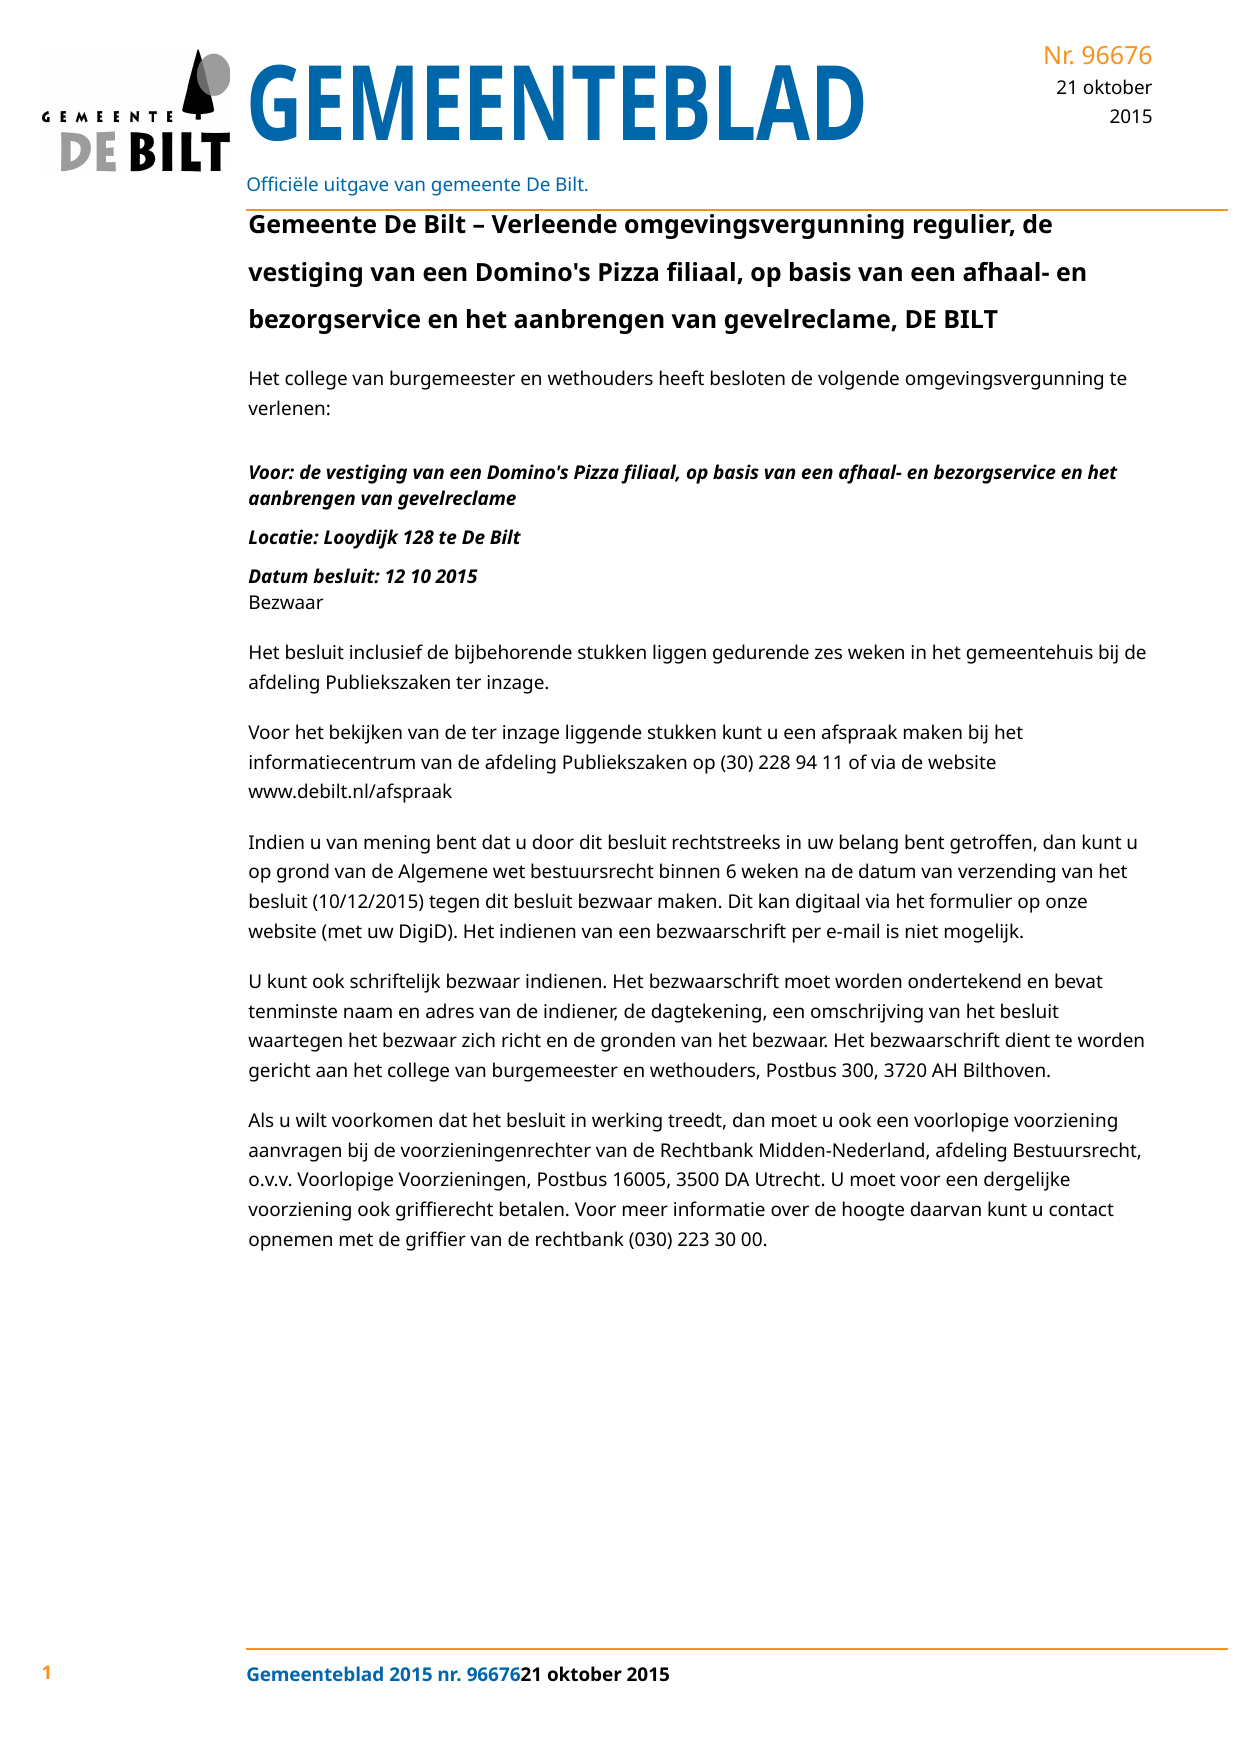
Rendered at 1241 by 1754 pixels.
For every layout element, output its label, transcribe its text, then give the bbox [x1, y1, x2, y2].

text Als u wilt voorkomen dat het besluit in werking treedt, dan moet u ook een voorlopige voorziening aanvragen bij de voorzieningenrechter van de Rechtbank Midden-Nederland, afdeling Bestuursrecht, o.v.v. Voorlopige Voorzieningen, Postbus 16005, 3500 DA Utrecht. U moet voor een dergelijke voorziening ook griffierecht betalen. Voor meer informatie over de hoogte daarvan kunt u contact opnemen met de griffier van de rechtbank (030) 223 30 00. [248, 1107, 1152, 1251]
text Het besluit inclusief de bijbehorende stukken liggen gedurende zes weken in het gemeentehuis bij de afdeling Publiekszaken ter inzage. [248, 639, 1152, 695]
text Voor: de vestiging van een Domino's Pizza filiaal, op basis van een afhaal- en bezorgservice en het aanbrengen van gevelreclame [248, 459, 1152, 511]
text U kunt ook schriftelijk bezwaar indienen. Het bezwaarschrift moet worden ondertekend en bevat tenminste naam en adres van de indiener, de dagtekening, een omschrijving van het besluit waartegen het bezwaar zich richt en de gronden van het bezwaar. Het bezwaarschrift dient te worden gericht aan het college van burgemeester en wethouders, Postbus 300, 3720 AH Bilthoven. [248, 968, 1152, 1083]
text Het college van burgemeester en wethouders heeft besloten de volgende omgevingsvergunning te verlenen: [248, 366, 1152, 421]
text Locatie: Looydijk 128 te De Bilt [248, 524, 1152, 550]
text Datum besluit: 12 10 2015 [248, 563, 1152, 589]
text Voor het bekijken van de ter inzage liggende stukken kunt u een afspraak maken bij het informatiecentrum van de afdeling Publiekszaken op (30) 228 94 11 of via de website www.debilt.nl/afspraak [248, 719, 1152, 804]
text Indien u van mening bent dat u door dit besluit rechtstreeks in uw belang bent getroffen, dan kunt u op grond van de Algemene wet bestuursrecht binnen 6 weken na de datum van verzending van het besluit (10/12/2015) tegen dit besluit bezwaar maken. Dit kan digitaal via het formulier op onze website (met uw DigiD). Het indienen van een bezwaarschrift per e-mail is niet mogelijk. [248, 829, 1152, 943]
picture [41, 47, 231, 172]
text Gemeente De Bilt – Verleende omgevingsvergunning regulier, de vestiging van een Domino's Pizza filiaal, op basis van een afhaal- en bezorgservice en het aanbrengen van gevelreclame, DE BILT [248, 211, 1152, 336]
text Bezwaar [248, 589, 1152, 615]
